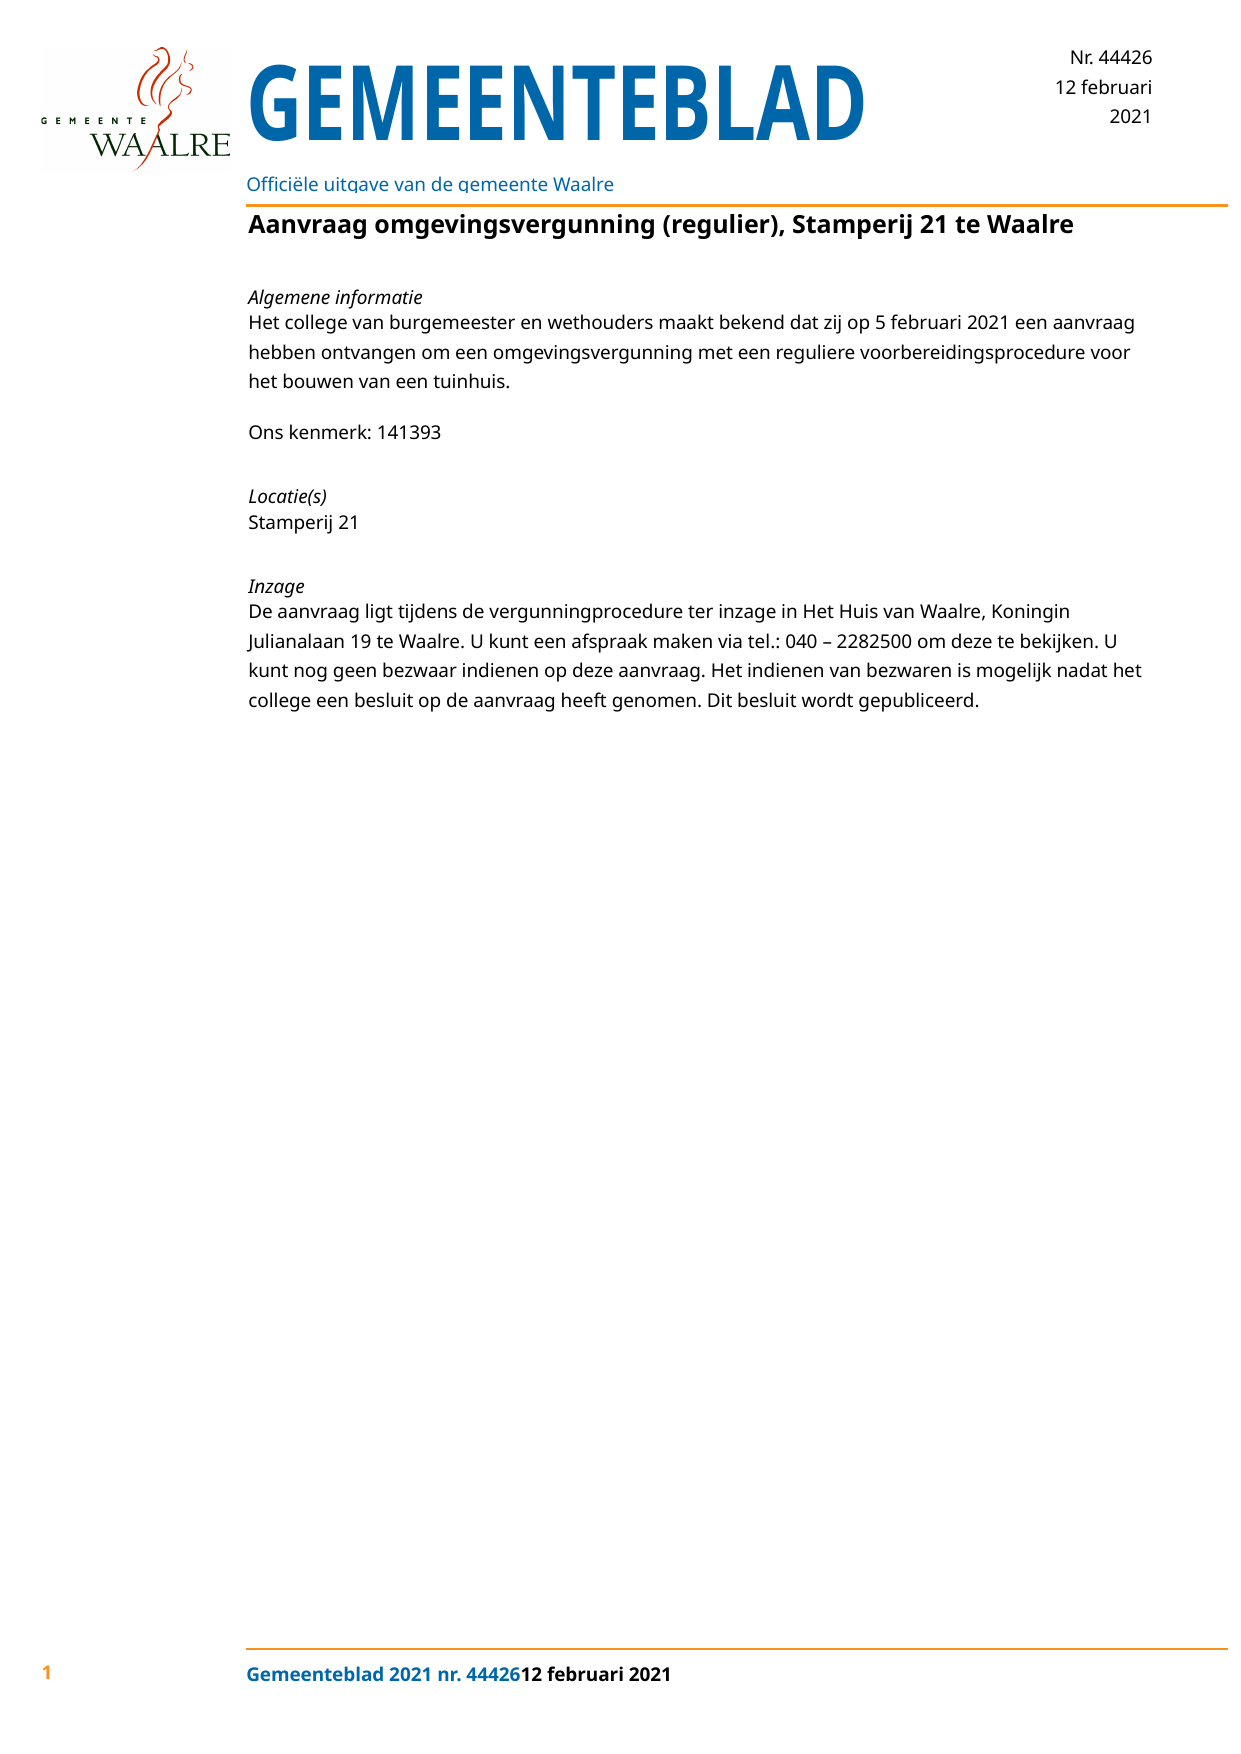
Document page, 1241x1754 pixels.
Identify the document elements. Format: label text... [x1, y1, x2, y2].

text Locatie(s) [248, 483, 1152, 509]
text De aanvraag ligt tijdens de vergunningprocedure ter inzage in Het Huis van Waalre, Koningin Julianalaan 19 te Waalre. U kunt een afspraak maken via tel.: 040 – 2282500 om deze te bekijken. U kunt nog geen bezwaar indienen op deze aanvraag. Het indienen van bezwaren is mogelijk nadat het college een besluit op de aanvraag heeft genomen. Dit besluit wordt gepubliceerd. [248, 598, 1152, 713]
text Algemene informatie [248, 284, 1152, 309]
picture [41, 47, 231, 172]
text Inzage [248, 573, 1152, 598]
text Stamperij 21 [248, 509, 1152, 534]
text Aanvraag omgevingsvergunning (regulier), Stamperij 21 te Waalre [248, 207, 1152, 241]
text Het college van burgemeester en wethouders maakt bekend dat zij op 5 februari 2021 een aanvraag hebben ontvangen om een omgevingsvergunning met een reguliere voorbereidingsprocedure voor het bouwen van een tuinhuis. [248, 309, 1152, 394]
text Ons kenmerk: 141393 [248, 419, 1152, 445]
